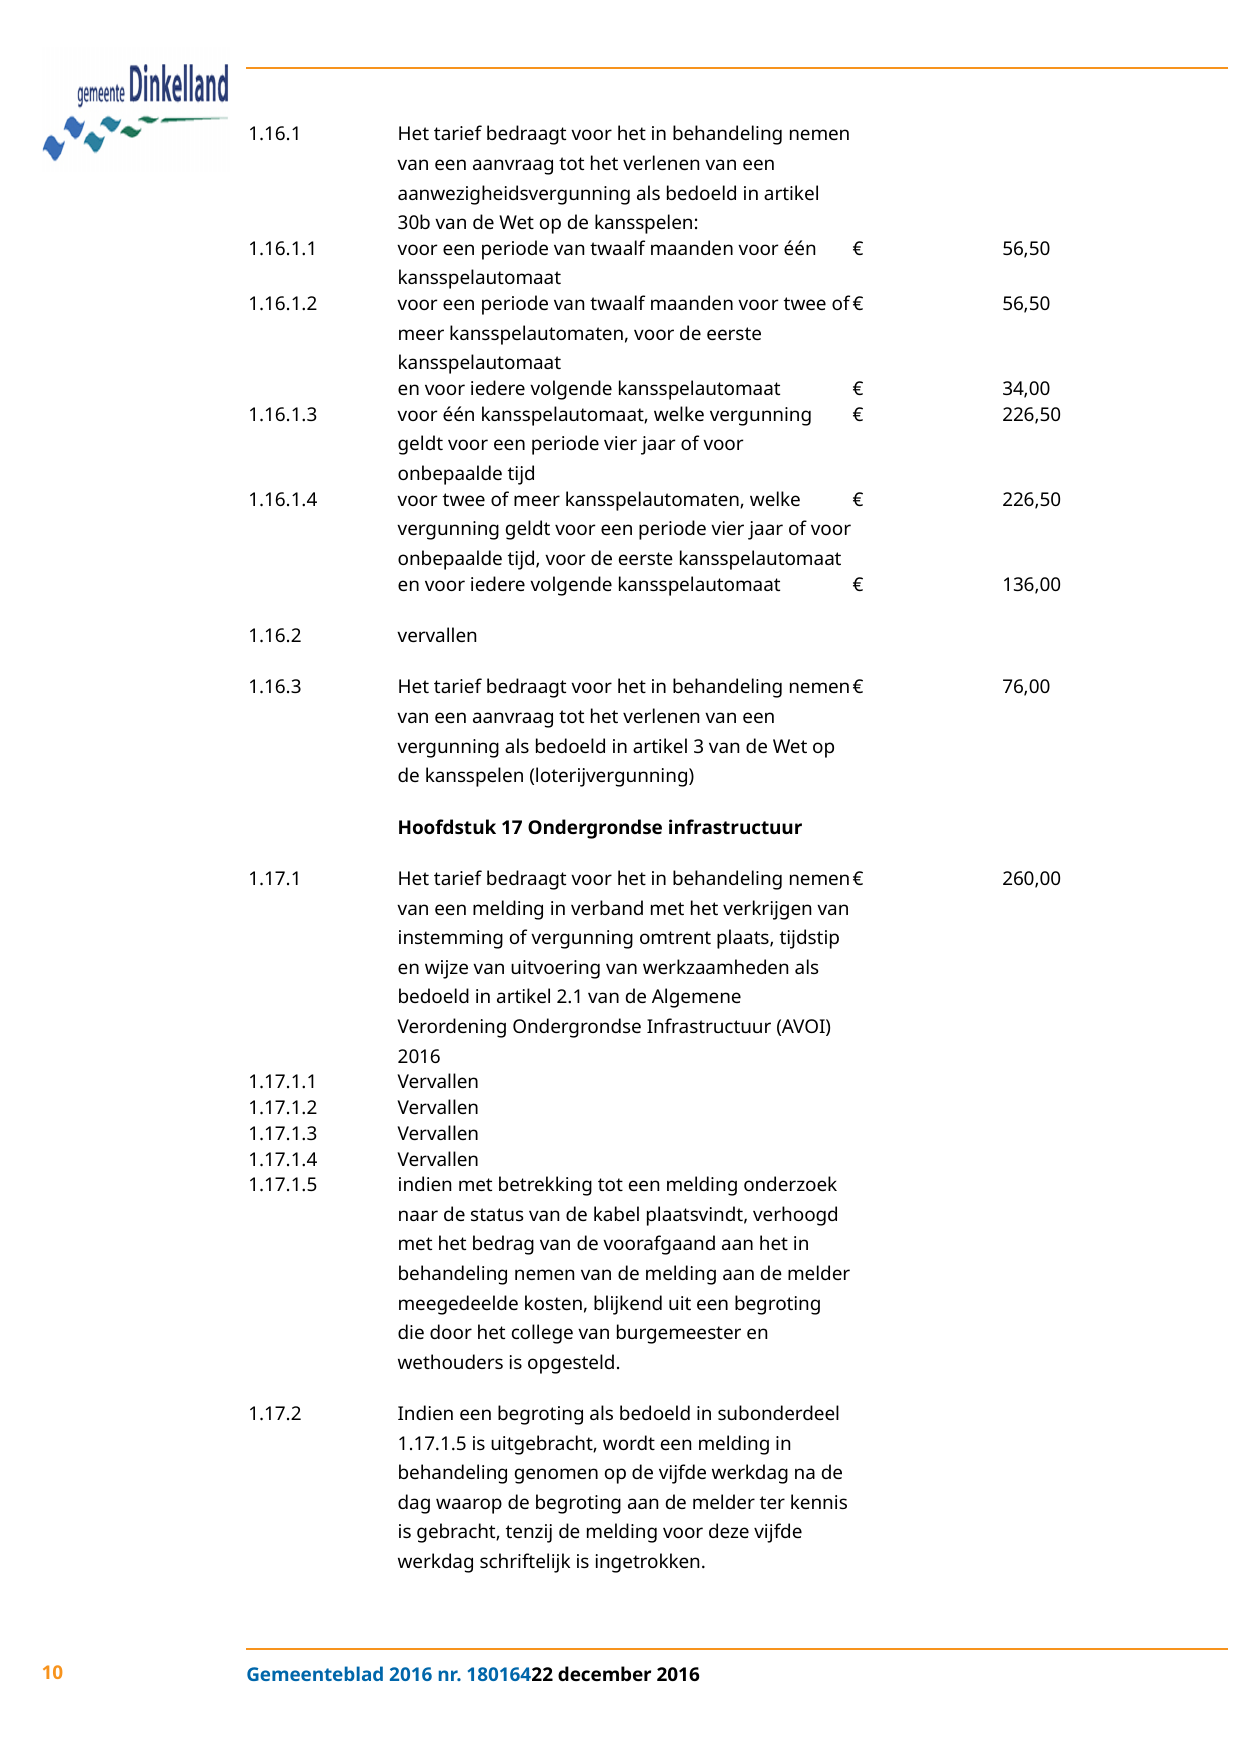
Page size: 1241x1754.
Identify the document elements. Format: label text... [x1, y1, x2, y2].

table_cell [853, 1400, 1002, 1574]
table_cell [853, 1120, 1002, 1146]
table_cell [853, 622, 1002, 648]
table_cell en voor iedere volgende kansspelautomaat [398, 375, 852, 401]
table_cell [1002, 1146, 1152, 1171]
table_cell [248, 95, 397, 121]
table_cell [853, 648, 1002, 674]
table_cell [248, 814, 397, 839]
table_cell [1002, 1400, 1152, 1574]
table_cell [398, 1375, 852, 1400]
table_cell voor één kansspelautomaat, welke vergunning geldt voor een periode vier jaar of voor onbepaalde tijd [398, 401, 852, 486]
table_cell 1.17.1.5 [248, 1171, 397, 1375]
table_cell 226,50 [1002, 401, 1152, 486]
table_cell Vervallen [398, 1094, 852, 1120]
table_cell 1.16.3 [248, 674, 397, 788]
table_cell 56,50 [1002, 290, 1152, 375]
table_cell [398, 840, 852, 865]
table_cell 1.17.1 [248, 865, 397, 1068]
table_cell [853, 814, 1002, 839]
table_cell 1.17.1.2 [248, 1094, 397, 1120]
table_cell Het tarief bedraagt voor het in behandeling nemen van een aanvraag tot het verlenen van een aanwezigheidsvergunning als bedoeld in artikel 30b van de Wet op de kansspelen: [398, 121, 852, 235]
table_cell [853, 788, 1002, 814]
table_cell [853, 1574, 1002, 1600]
table_cell 1.16.1.3 [248, 401, 397, 486]
table_cell [398, 596, 852, 622]
table_cell [1002, 596, 1152, 622]
table_cell 1.16.1.2 [248, 290, 397, 375]
table_cell [248, 571, 397, 596]
table_cell 260,00 [1002, 865, 1152, 1068]
table_cell Het tarief bedraagt voor het in behandeling nemen van een aanvraag tot het verlenen van een vergunning als bedoeld in artikel 3 van de Wet op de kansspelen (loterijvergunning) [398, 674, 852, 788]
table_cell Vervallen [398, 1069, 852, 1094]
table_cell vervallen [398, 622, 852, 648]
table_cell [853, 1146, 1002, 1171]
table_cell [853, 1069, 1002, 1094]
table_cell [853, 1375, 1002, 1400]
table_cell 56,50 [1002, 235, 1152, 290]
table_cell [248, 1375, 397, 1400]
table_cell 136,00 [1002, 571, 1152, 596]
table_cell [1002, 1120, 1152, 1146]
table_cell 1.17.1.1 [248, 1069, 397, 1094]
table_cell € [853, 235, 1002, 290]
table_cell [1002, 1375, 1152, 1400]
table_cell [1002, 1069, 1152, 1094]
table_cell € [853, 674, 1002, 788]
table_cell 1.17.1.4 [248, 1146, 397, 1171]
table_cell [248, 788, 397, 814]
table_cell 1.16.1.1 [248, 235, 397, 290]
table_cell [248, 840, 397, 865]
table_cell Vervallen [398, 1146, 852, 1171]
table_cell [398, 1574, 852, 1600]
table_cell € [853, 401, 1002, 486]
table_cell voor twee of meer kansspelautomaten, welke vergunning geldt voor een periode vier jaar of voor onbepaalde tijd, voor de eerste kansspelautomaat [398, 486, 852, 571]
table_cell Hoofdstuk 17 Ondergrondse infrastructuur [398, 814, 852, 839]
picture [41, 47, 231, 172]
table_cell [248, 596, 397, 622]
table_cell € [853, 290, 1002, 375]
table_cell [1002, 788, 1152, 814]
table_cell [1002, 814, 1152, 839]
table_cell € [853, 865, 1002, 1068]
table_cell € [853, 486, 1002, 571]
table_cell 1.17.1.3 [248, 1120, 397, 1146]
table_cell [1002, 121, 1152, 235]
table_cell 1.17.2 [248, 1400, 397, 1574]
table_cell [1002, 1094, 1152, 1120]
table_cell [248, 1574, 397, 1600]
table_cell 1.16.1 [248, 121, 397, 235]
table_cell [1002, 622, 1152, 648]
table_cell [853, 840, 1002, 865]
table_cell [853, 596, 1002, 622]
table_cell [398, 648, 852, 674]
table_cell [398, 788, 852, 814]
table_cell [1002, 840, 1152, 865]
table_cell 34,00 [1002, 375, 1152, 401]
table_cell 1.16.1.4 [248, 486, 397, 571]
table_cell € [853, 571, 1002, 596]
table_cell [853, 1094, 1002, 1120]
table_cell 226,50 [1002, 486, 1152, 571]
table_cell Vervallen [398, 1120, 852, 1146]
table_cell [1002, 648, 1152, 674]
table_cell Indien een begroting als bedoeld in subonderdeel 1.17.1.5 is uitgebracht, wordt een melding in behandeling genomen op de vijfde werkdag na de dag waarop de begroting aan de melder ter kennis is gebracht, tenzij de melding voor deze vijfde werkdag schriftelijk is ingetrokken. [398, 1400, 852, 1574]
table_cell [1002, 95, 1152, 121]
table_cell [853, 1171, 1002, 1375]
table_cell [853, 121, 1002, 235]
table_cell [1002, 1171, 1152, 1375]
table_cell [398, 95, 852, 121]
table_cell Het tarief bedraagt voor het in behandeling nemen van een melding in verband met het verkrijgen van instemming of vergunning omtrent plaats, tijdstip en wijze van uitvoering van werkzaamheden als bedoeld in artikel 2.1 van de Algemene Verordening Ondergrondse Infrastructuur (AVOI) 2016 [398, 865, 852, 1068]
table_cell € [853, 375, 1002, 401]
table_cell 1.16.2 [248, 622, 397, 648]
table_cell en voor iedere volgende kansspelautomaat [398, 571, 852, 596]
table_cell [248, 648, 397, 674]
table_cell [248, 375, 397, 401]
table_cell [853, 95, 1002, 121]
table_cell [1002, 1574, 1152, 1600]
table_cell 76,00 [1002, 674, 1152, 788]
table_cell indien met betrekking tot een melding onderzoek naar de status van de kabel plaatsvindt, verhoogd met het bedrag van de voorafgaand aan het in behandeling nemen van de melding aan de melder meegedeelde kosten, blijkend uit een begroting die door het college van burgemeester en wethouders is opgesteld. [398, 1171, 852, 1375]
table_cell voor een periode van twaalf maanden voor één kansspelautomaat [398, 235, 852, 290]
table_cell voor een periode van twaalf maanden voor twee of meer kansspelautomaten, voor de eerste kansspelautomaat [398, 290, 852, 375]
